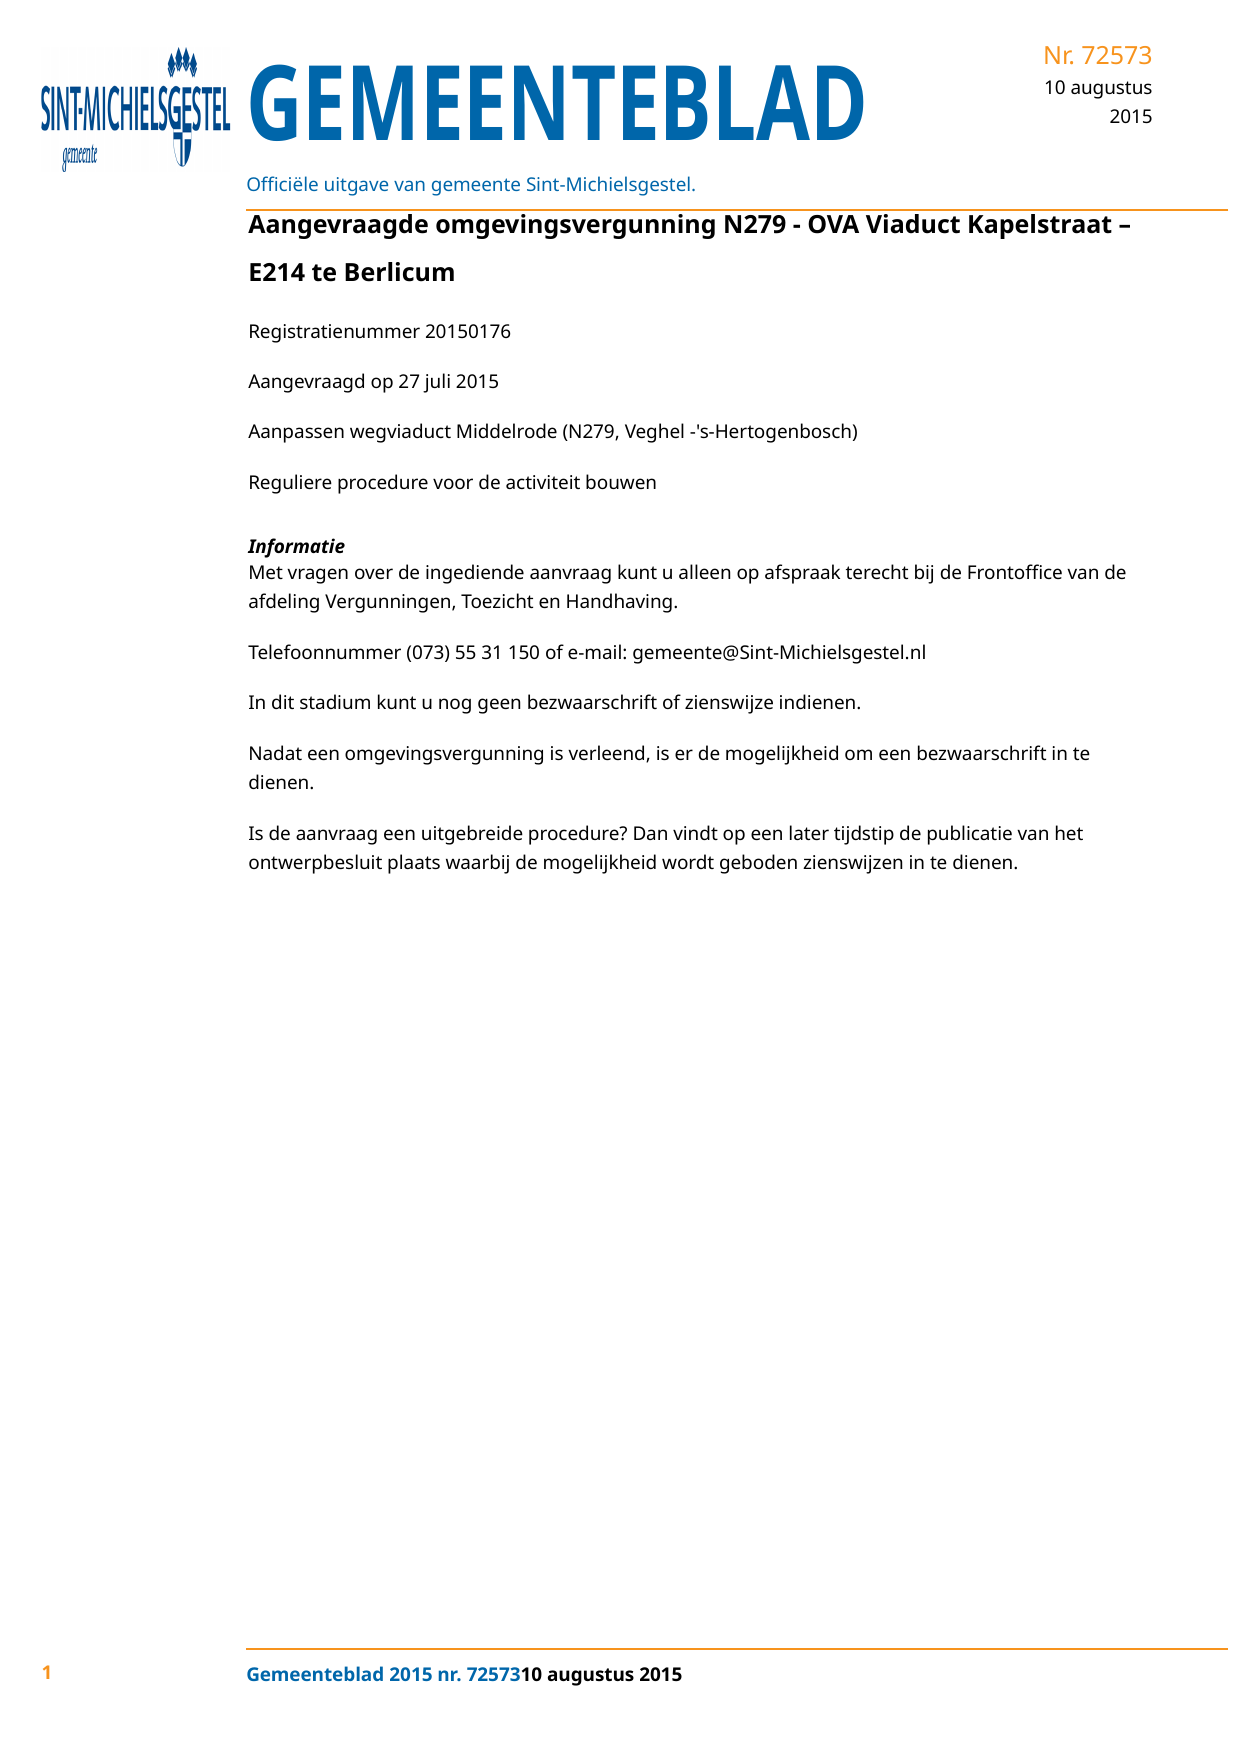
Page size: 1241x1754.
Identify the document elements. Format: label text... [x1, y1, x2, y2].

text Informatie [248, 533, 1152, 559]
picture [41, 47, 231, 172]
text Aangevraagde omgevingsvergunning N279 - OVA Viaduct Kapelstraat – E214 te Berlicum [248, 211, 1152, 288]
text Aangevraagd op 27 juli 2015 [248, 368, 1152, 394]
text Nadat een omgevingsvergunning is verleend, is er de mogelijkheid om een bezwaarschrift in te dienen. [248, 740, 1152, 795]
text Aanpassen wegviaduct Middelrode (N279, Veghel -'s-Hertogenbosch) [248, 419, 1152, 444]
text Reguliere procedure voor de activiteit bouwen [248, 469, 1152, 495]
text In dit stadium kunt u nog geen bezwaarschrift of zienswijze indienen. [248, 689, 1152, 715]
text Registratienummer 20150176 [248, 318, 1152, 344]
text Is de aanvraag een uitgebreide procedure? Dan vindt op een later tijdstip de publicatie van het ontwerpbesluit plaats waarbij de mogelijkheid wordt geboden zienswijzen in te dienen. [248, 820, 1152, 875]
text Telefoonnummer (073) 55 31 150 of e-mail: gemeente@Sint-Michielsgestel.nl [248, 639, 1152, 664]
text Met vragen over de ingediende aanvraag kunt u alleen op afspraak terecht bij de Frontoffice van de afdeling Vergunningen, Toezicht en Handhaving. [248, 559, 1152, 614]
